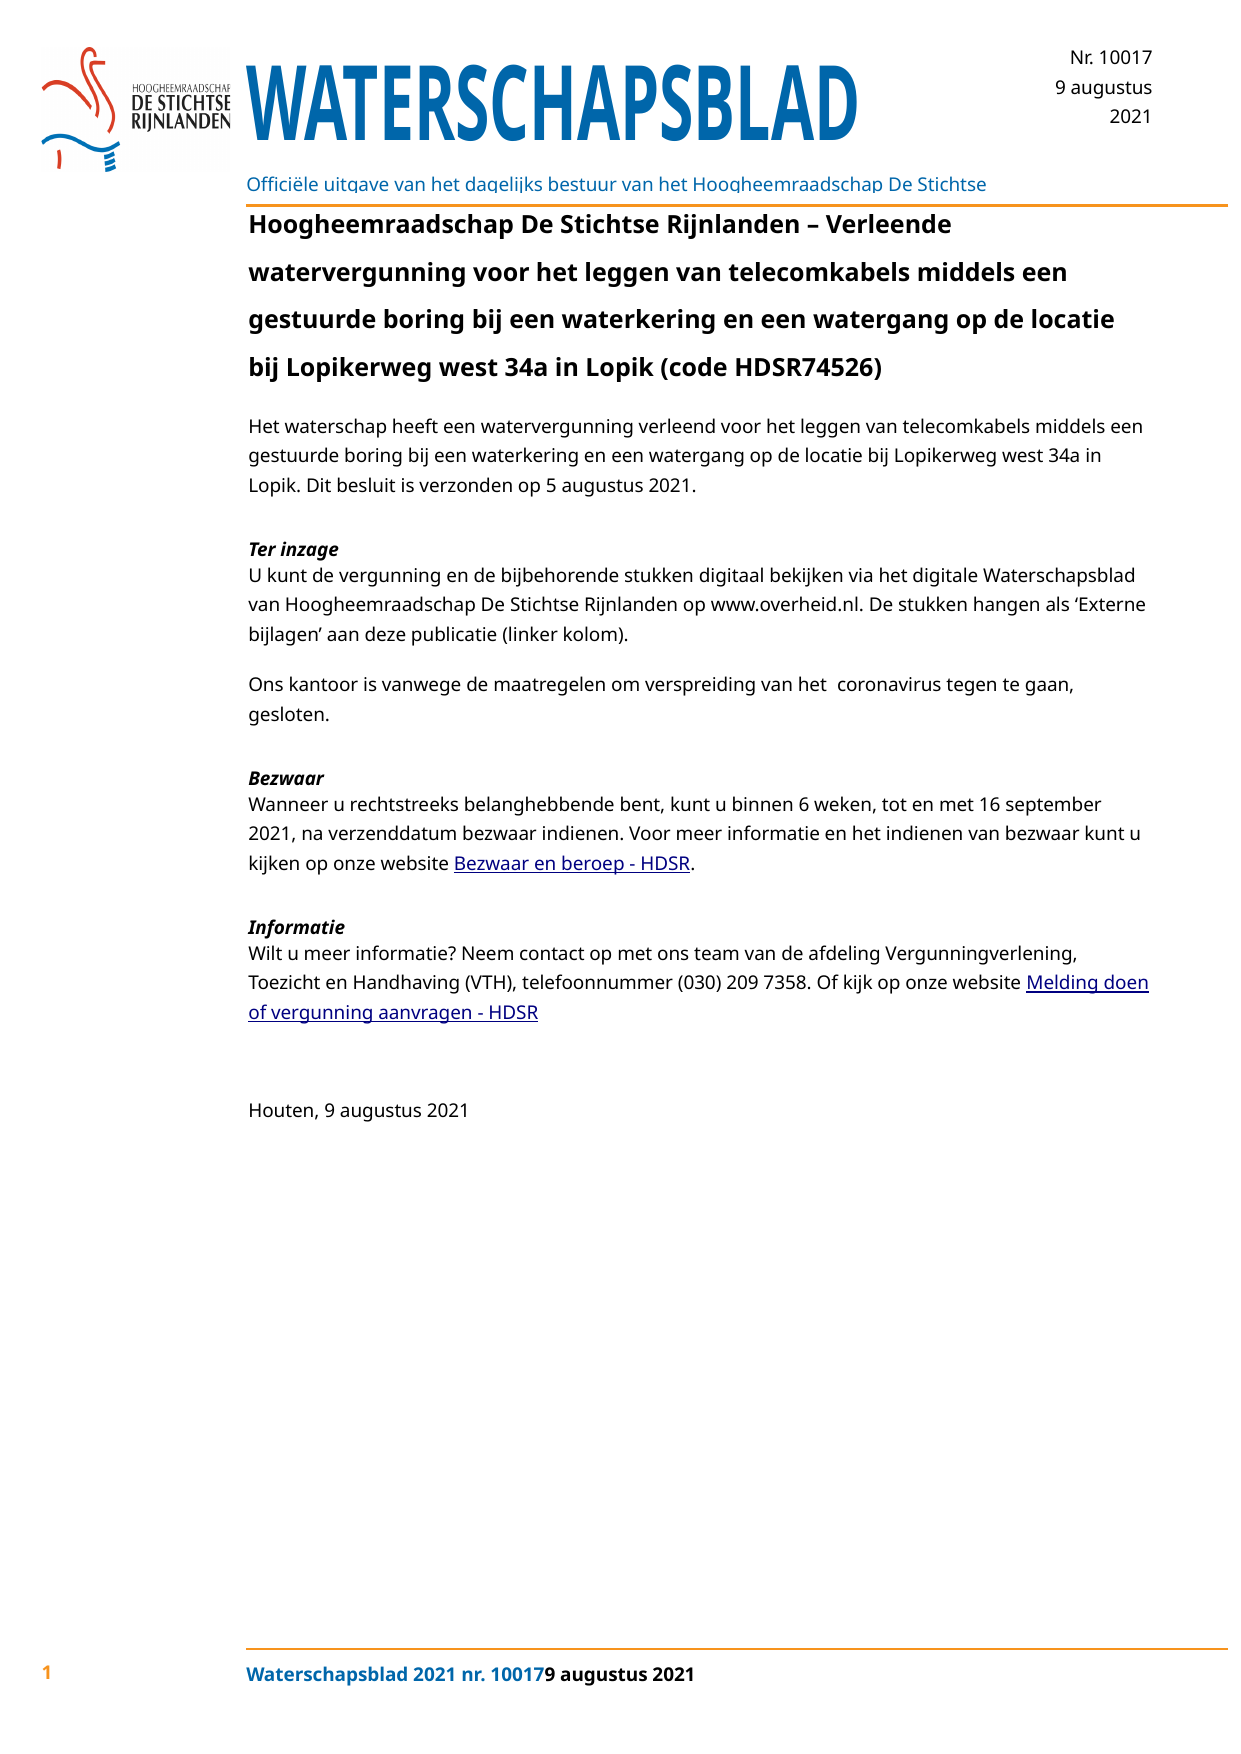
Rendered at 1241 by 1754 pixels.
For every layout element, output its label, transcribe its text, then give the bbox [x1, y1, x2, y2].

text Bezwaar [248, 765, 1152, 791]
text Het waterschap heeft een watervergunning verleend voor het leggen van telecomkabels middels een gestuurde boring bij een waterkering en een watergang op de locatie bij Lopikerweg west 34a in Lopik. Dit besluit is verzonden op 5 augustus 2021. [248, 413, 1152, 498]
text Ons kantoor is vanwege de maatregelen om verspreiding van het coronavirus tegen te gaan, gesloten. [248, 672, 1152, 727]
picture [41, 47, 231, 172]
text U kunt de vergunning en de bijbehorende stukken digitaal bekijken via het digitale Waterschapsblad van Hoogheemraadschap De Stichtse Rijnlanden op www.overheid.nl. De stukken hangen als ‘Externe bijlagen’ aan deze publicatie (linker kolom). [248, 562, 1152, 647]
text Informatie [248, 914, 1152, 940]
text Wilt u meer informatie? Neem contact op met ons team van de afdeling Vergunningverlening, Toezicht en Handhaving (VTH), telefoonnummer (030) 209 7358. Of kijk op onze website Melding doen of vergunning aanvragen - HDSR [248, 940, 1152, 1024]
text Houten, 9 augustus 2021 [248, 1097, 1152, 1123]
text Wanneer u rechtstreeks belanghebbende bent, kunt u binnen 6 weken, tot en met 16 september 2021, na verzenddatum bezwaar indienen. Voor meer informatie en het indienen van bezwaar kunt u kijken op onze website Bezwaar en beroep - HDSR. [248, 791, 1152, 876]
text Hoogheemraadschap De Stichtse Rijnlanden – Verleende watervergunning voor het leggen van telecomkabels middels een gestuurde boring bij een waterkering en een watergang op de locatie bij Lopikerweg west 34a in Lopik (code HDSR74526) [248, 207, 1152, 384]
text Ter inzage [248, 536, 1152, 562]
